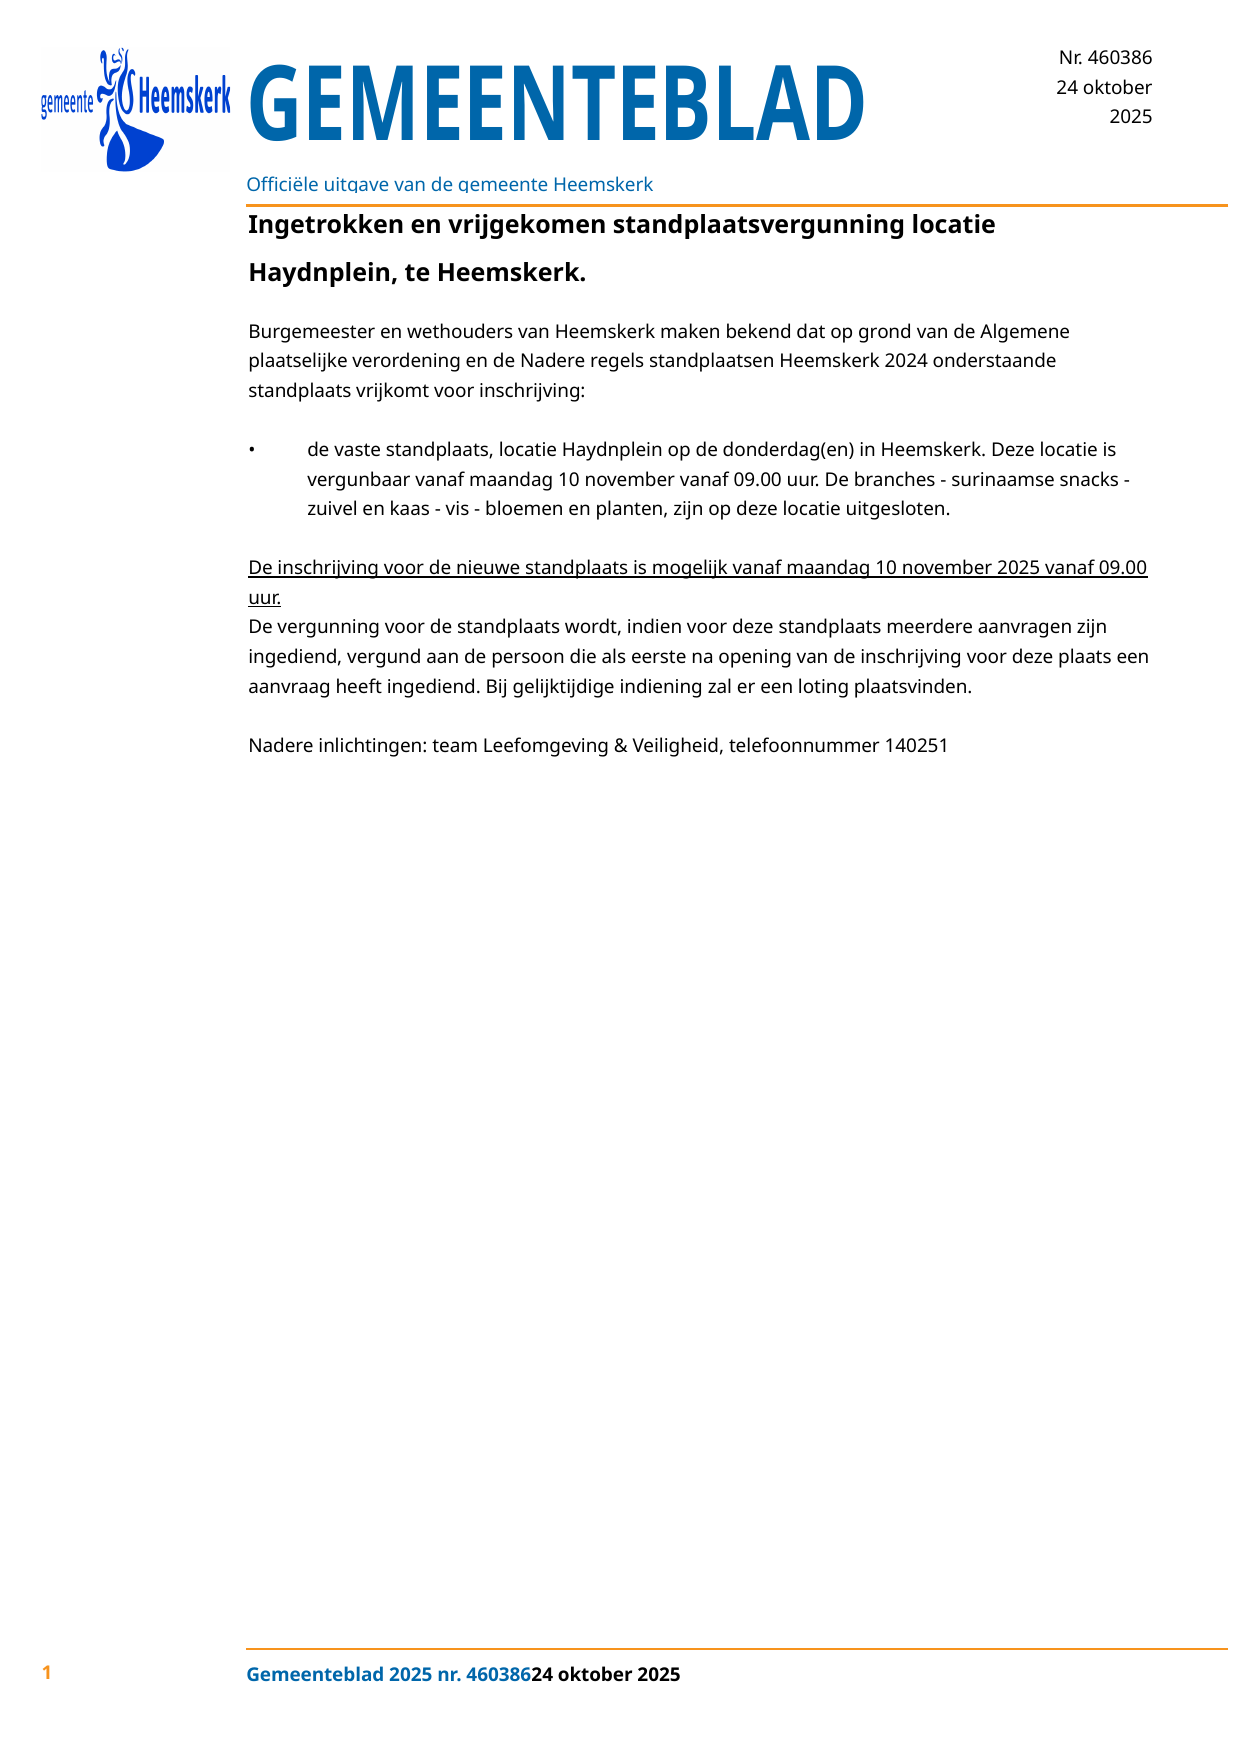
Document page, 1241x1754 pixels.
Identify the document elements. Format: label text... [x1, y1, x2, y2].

text De vergunning voor de standplaats wordt, indien voor deze standplaats meerdere aanvragen zijn ingediend, vergund aan de persoon die als eerste na opening van de inschrijving voor deze plaats een aanvraag heeft ingediend. Bij gelijktijdige indiening zal er een loting plaatsvinden. [248, 614, 1152, 699]
picture [41, 47, 231, 172]
text De inschrijving voor de nieuwe standplaats is mogelijk vanaf maandag 10 november 2025 vanaf 09.00 uur. [248, 554, 1152, 610]
text Burgemeester en wethouders van Heemskerk maken bekend dat op grond van de Algemene plaatselijke verordening en de Nadere regels standplaatsen Heemskerk 2024 onderstaande standplaats vrijkomt voor inschrijving: [248, 318, 1152, 403]
text Ingetrokken en vrijgekomen standplaatsvergunning locatie Haydnplein, te Heemskerk. [248, 207, 1152, 288]
text Nadere inlichtingen: team Leefomgeving & Veiligheid, telefoonnummer 140251 [248, 732, 1152, 758]
list de vaste standplaats, locatie Haydnplein op de donderdag(en) in Heemskerk. Deze locatie is vergunbaar vanaf maandag 10 november vanaf 09.00 uur. De branches - surinaamse snacks - zuivel en kaas - vis - bloemen en planten, zijn op deze locatie uitgesloten. [248, 436, 1152, 521]
